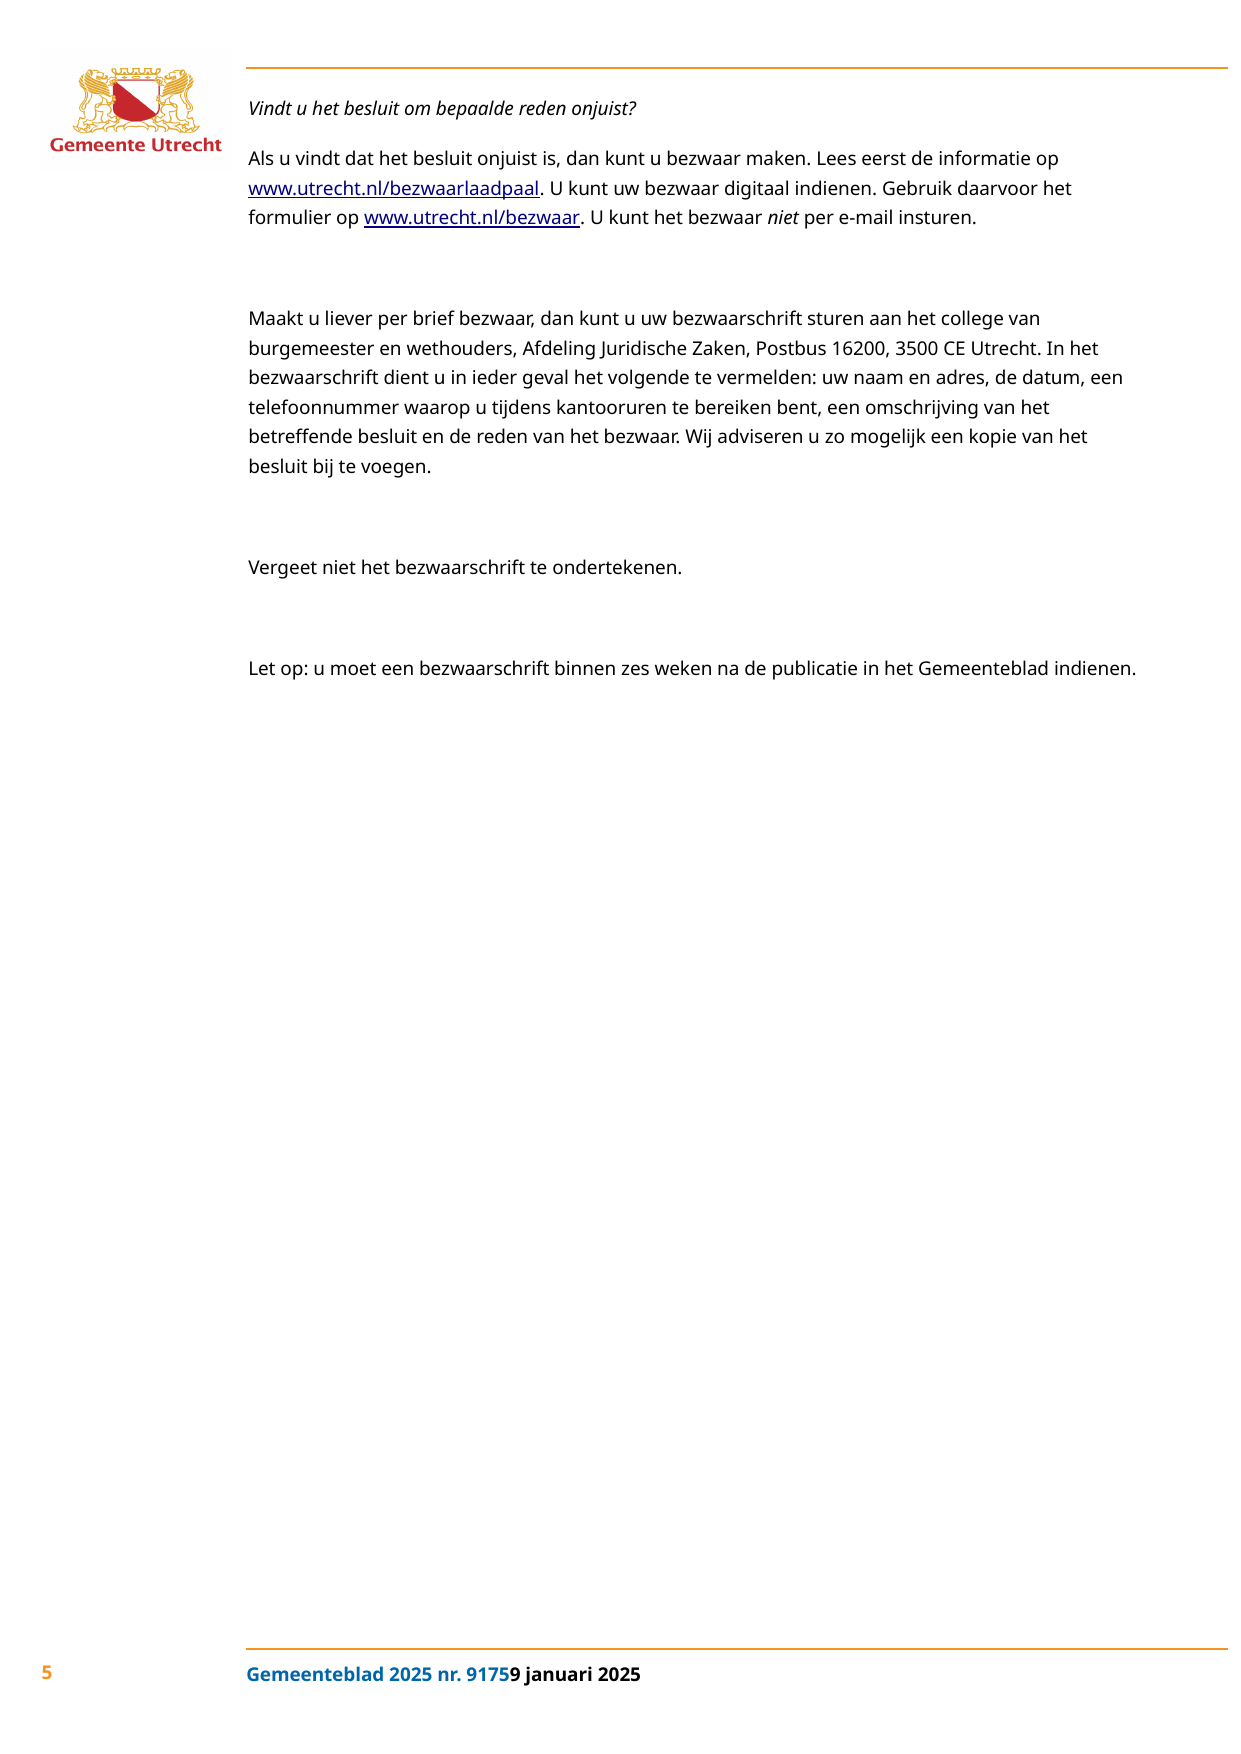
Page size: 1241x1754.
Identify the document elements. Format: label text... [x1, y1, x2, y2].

text Als u vindt dat het besluit onjuist is, dan kunt u bezwaar maken. Lees eerst de informatie op www.utrecht.nl/bezwaarlaadpaal. U kunt uw bezwaar digitaal indienen. Gebruik daarvoor het formulier op www.utrecht.nl/bezwaar. U kunt het bezwaar niet per e-mail insturen. [248, 145, 1152, 230]
text Vergeet niet het bezwaarschrift te ondertekenen. [248, 554, 1152, 580]
text Let op: u moet een bezwaarschrift binnen zes weken na de publicatie in het Gemeenteblad indienen. [248, 655, 1152, 681]
text Maakt u liever per brief bezwaar, dan kunt u uw bezwaarschrift sturen aan het college van burgemeester en wethouders, Afdeling Juridische Zaken, Postbus 16200, 3500 CE Utrecht. In het bezwaarschrift dient u in ieder geval het volgende te vermelden: uw naam en adres, de datum, een telefoonnummer waarop u tijdens kantooruren te bereiken bent, een omschrijving van het betreffende besluit en de reden van het bezwaar. Wij adviseren u zo mogelijk een kopie van het besluit bij te voegen. [248, 305, 1152, 479]
text Vindt u het besluit om bepaalde reden onjuist? [248, 95, 1152, 121]
picture [41, 47, 231, 172]
